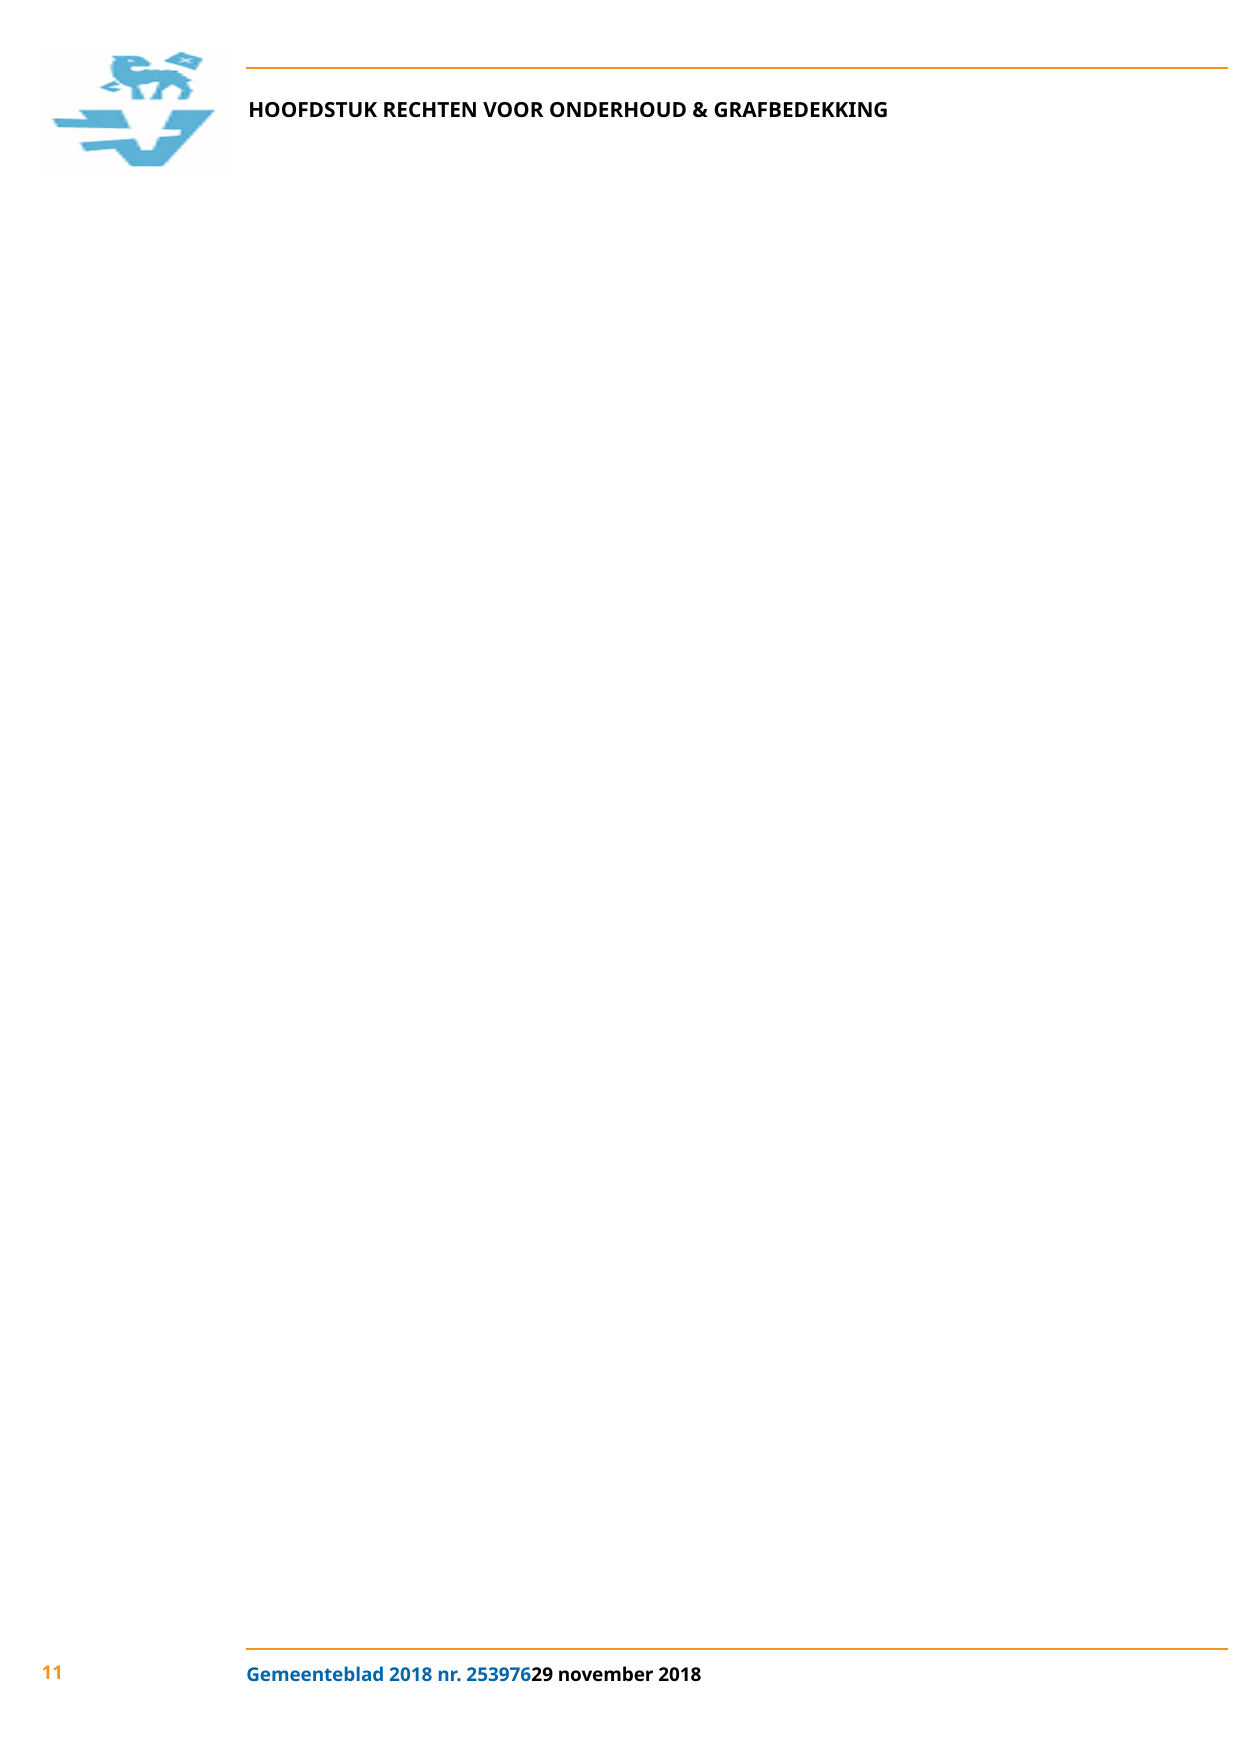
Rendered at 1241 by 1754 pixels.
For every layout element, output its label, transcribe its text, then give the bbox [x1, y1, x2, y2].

text HOOFDSTUK RECHTEN VOOR ONDERHOUD & GRAFBEDEKKING [248, 95, 1152, 123]
picture [41, 47, 231, 172]
